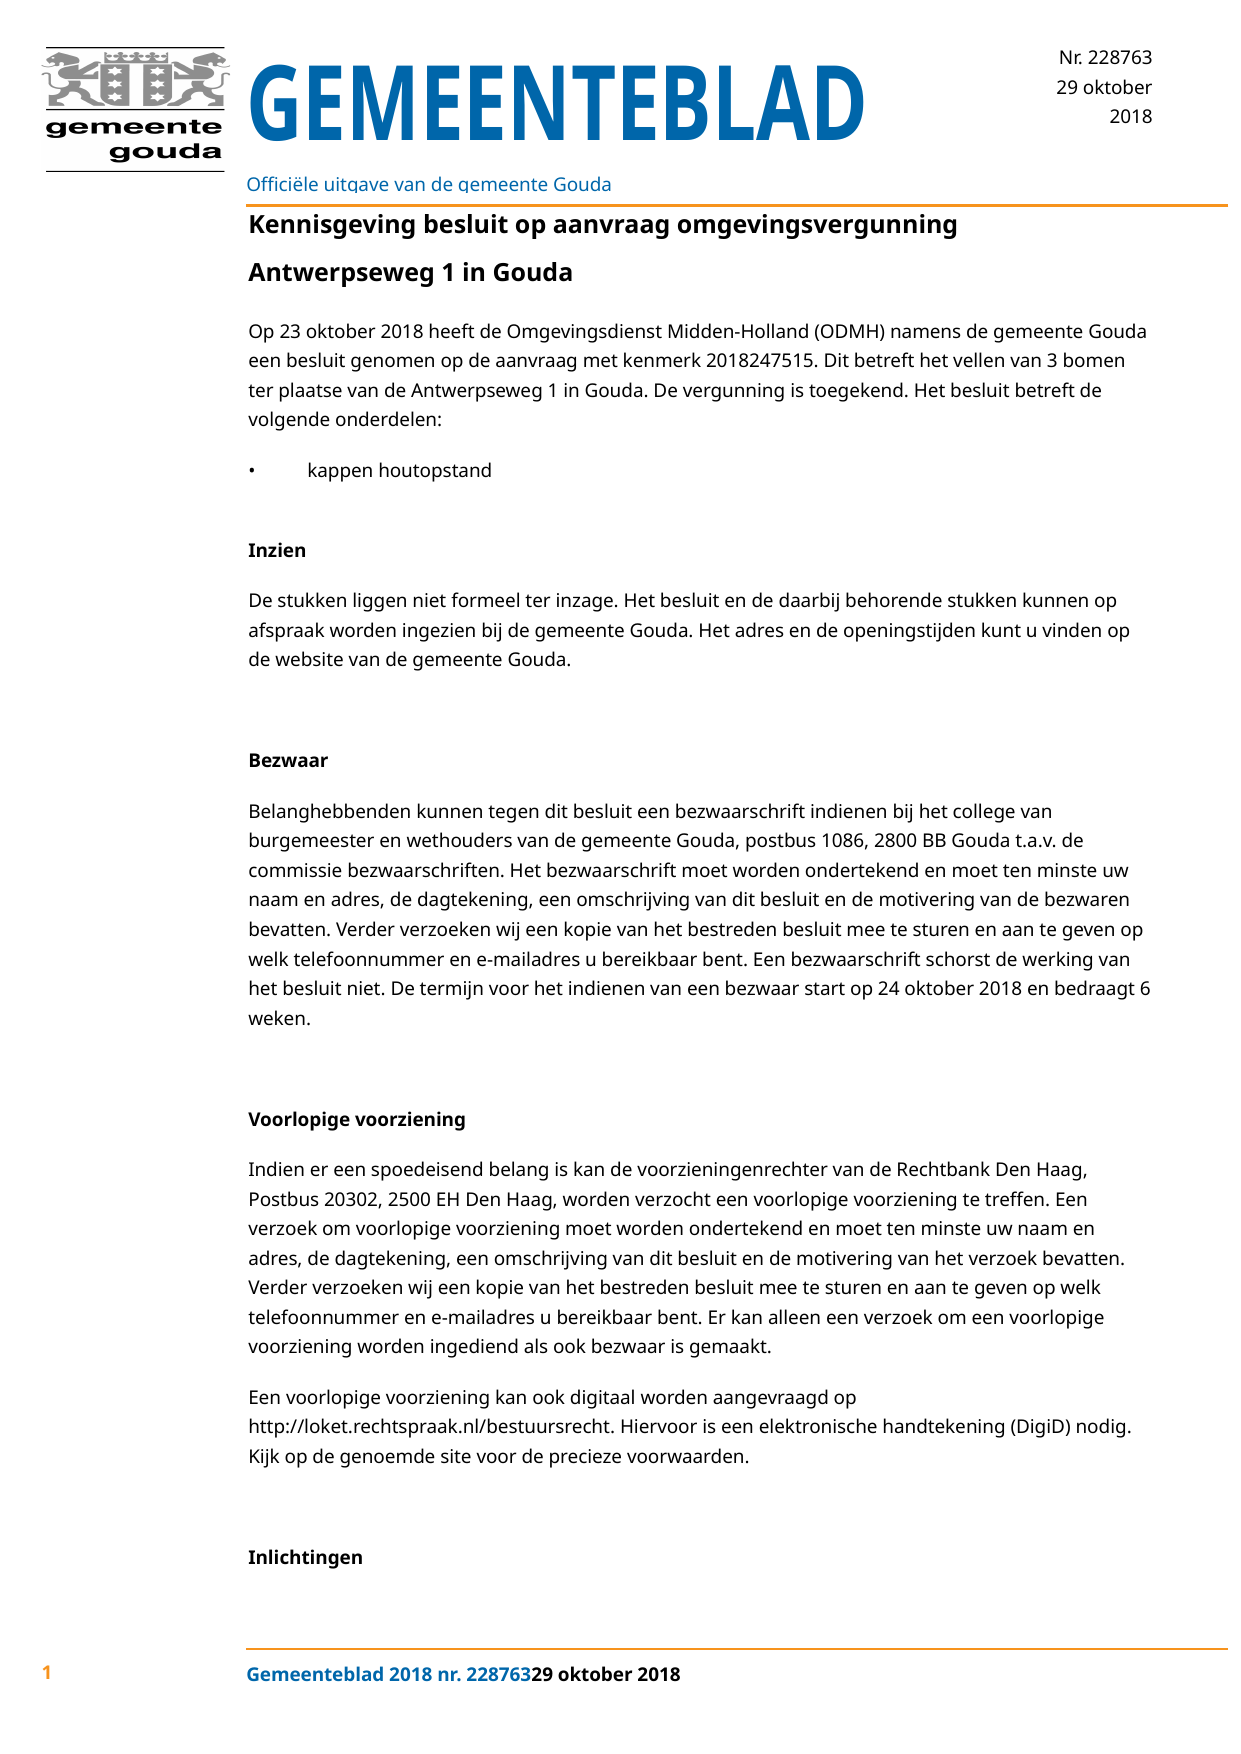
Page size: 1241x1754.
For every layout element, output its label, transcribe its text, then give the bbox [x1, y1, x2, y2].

picture [41, 47, 231, 172]
text Bezwaar [248, 747, 1152, 773]
text Indien er een spoedeisend belang is kan de voorzieningenrechter van de Rechtbank Den Haag, Postbus 20302, 2500 EH Den Haag, worden verzocht een voorlopige voorziening te treffen. Een verzoek om voorlopige voorziening moet worden ondertekend en moet ten minste uw naam en adres, de dagtekening, een omschrijving van dit besluit en de motivering van het verzoek bevatten. Verder verzoeken wij een kopie van het bestreden besluit mee te sturen en aan te geven op welk telefoonnummer en e-mailadres u bereikbaar bent. Er kan alleen een verzoek om een voorlopige voorziening worden ingediend als ook bezwaar is gemaakt. [248, 1156, 1152, 1359]
text Kennisgeving besluit op aanvraag omgevingsvergunning Antwerpseweg 1 in Gouda [248, 207, 1152, 288]
text Inlichtingen [248, 1544, 1152, 1570]
text Een voorlopige voorziening kan ook digitaal worden aangevraagd op http://loket.rechtspraak.nl/bestuursrecht. Hiervoor is een elektronische handtekening (DigiD) nodig. Kijk op de genoemde site voor de precieze voorwaarden. [248, 1384, 1152, 1469]
text Op 23 oktober 2018 heeft de Omgevingsdienst Midden-Holland (ODMH) namens de gemeente Gouda een besluit genomen op de aanvraag met kenmerk 2018247515. Dit betreft het vellen van 3 bomen ter plaatse van de Antwerpseweg 1 in Gouda. De vergunning is toegekend. Het besluit betreft de volgende onderdelen: [248, 318, 1152, 432]
text Voorlopige voorziening [248, 1106, 1152, 1132]
text Inzien [248, 537, 1152, 563]
list kappen houtopstand [248, 457, 1152, 483]
text Belanghebbenden kunnen tegen dit besluit een bezwaarschrift indienen bij het college van burgemeester en wethouders van de gemeente Gouda, postbus 1086, 2800 BB Gouda t.a.v. de commissie bezwaarschriften. Het bezwaarschrift moet worden ondertekend en moet ten minste uw naam en adres, de dagtekening, een omschrijving van dit besluit en de motivering van de bezwaren bevatten. Verder verzoeken wij een kopie van het bestreden besluit mee te sturen en aan te geven op welk telefoonnummer en e-mailadres u bereikbaar bent. Een bezwaarschrift schorst de werking van het besluit niet. De termijn voor het indienen van een bezwaar start op 24 oktober 2018 en bedraagt 6 weken. [248, 798, 1152, 1031]
text De stukken liggen niet formeel ter inzage. Het besluit en de daarbij behorende stukken kunnen op afspraak worden ingezien bij de gemeente Gouda. Het adres en de openingstijden kunt u vinden op de website van de gemeente Gouda. [248, 587, 1152, 672]
